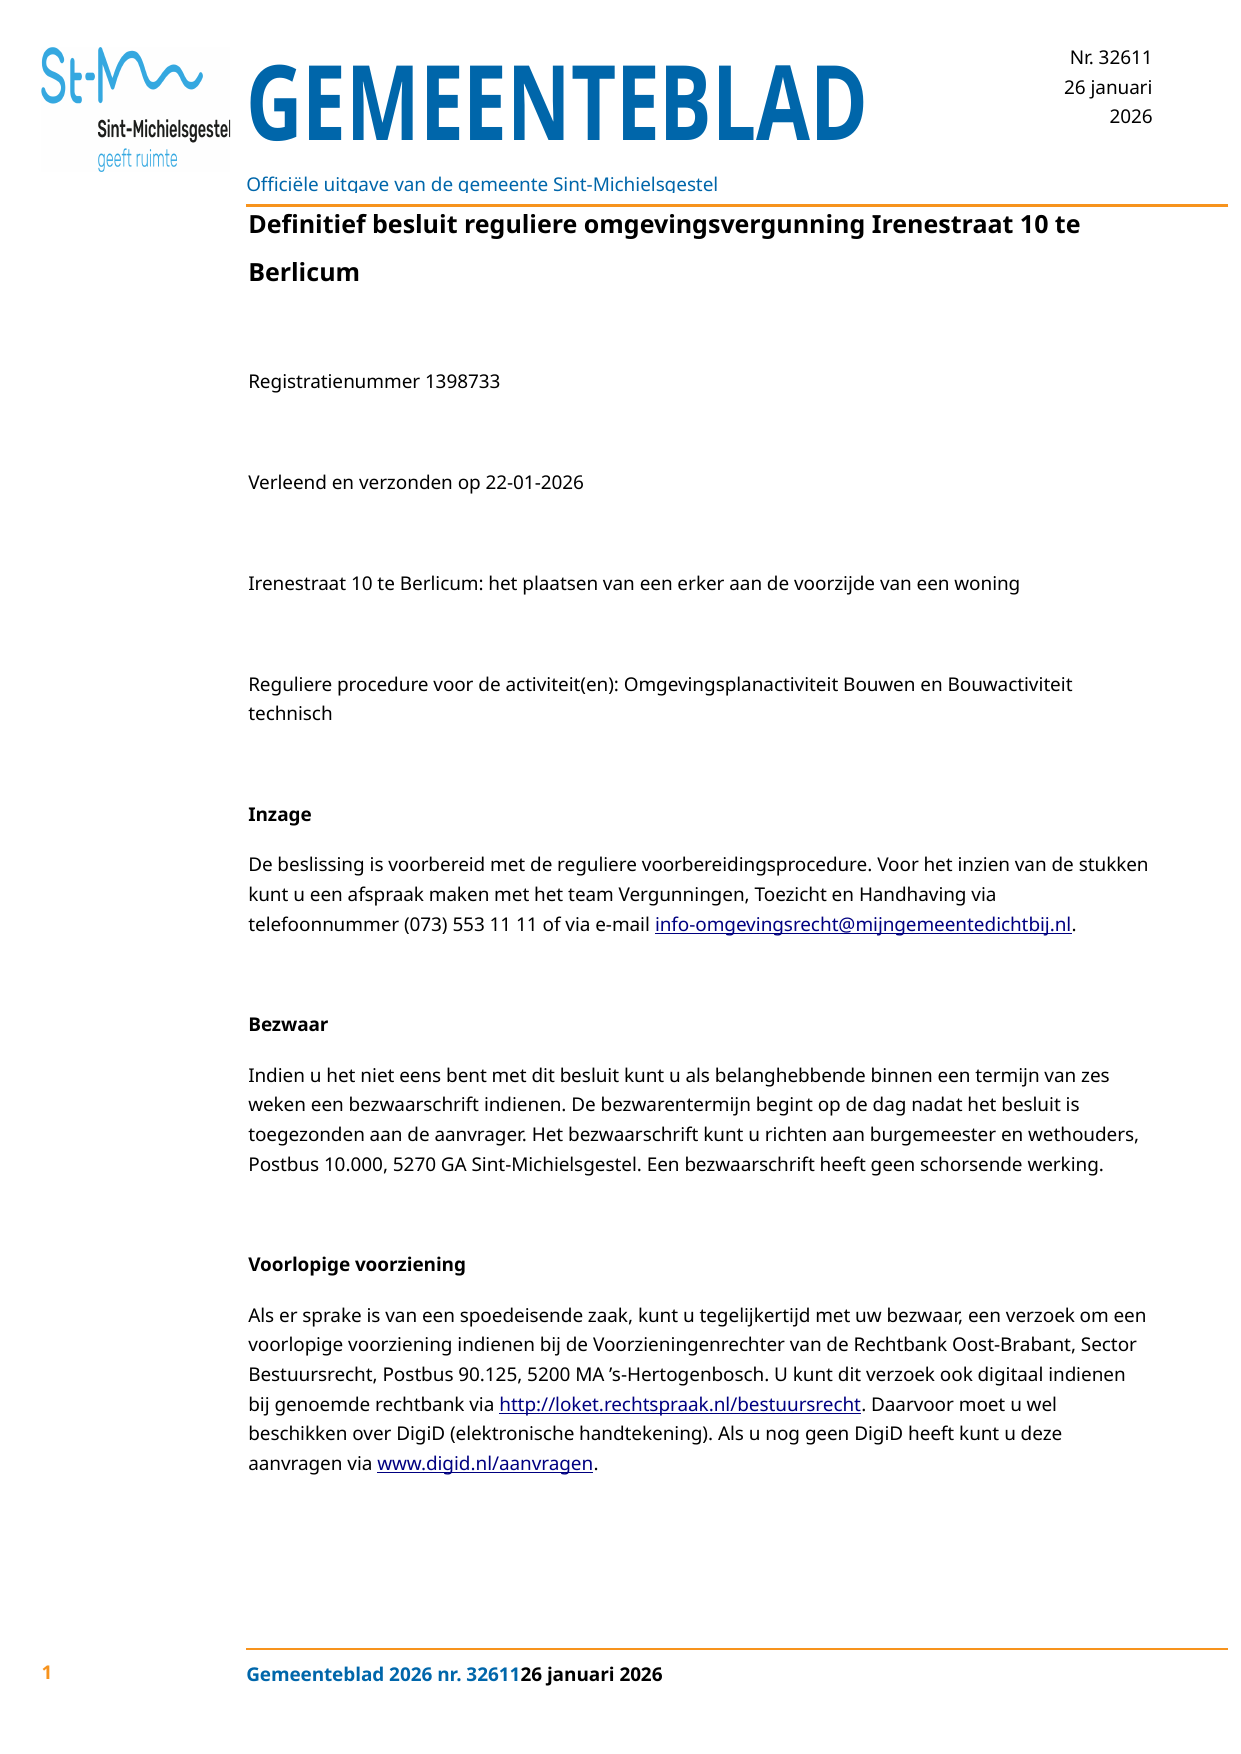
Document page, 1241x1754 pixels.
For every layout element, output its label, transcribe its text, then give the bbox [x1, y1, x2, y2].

text Inzage [248, 801, 1152, 827]
text Indien u het niet eens bent met dit besluit kunt u als belanghebbende binnen een termijn van zes weken een bezwaarschrift indienen. De bezwarentermijn begint op de dag nadat het besluit is toegezonden aan de aanvrager. Het bezwaarschrift kunt u richten aan burgemeester en wethouders, Postbus 10.000, 5270 GA Sint-Michielsgestel. Een bezwaarschrift heeft geen schorsende werking. [248, 1062, 1152, 1177]
text Definitief besluit reguliere omgevingsvergunning Irenestraat 10 te Berlicum [248, 207, 1152, 288]
text Als er sprake is van een spoedeisende zaak, kunt u tegelijkertijd met uw bezwaar, een verzoek om een voorlopige voorziening indienen bij de Voorzieningenrechter van de Rechtbank Oost-Brabant, Sector Bestuursrecht, Postbus 90.125, 5200 MA ’s-Hertogenbosch. U kunt dit verzoek ook digitaal indienen bij genoemde rechtbank via http://loket.rechtspraak.nl/bestuursrecht. Daarvoor moet u wel beschikken over DigiD (elektronische handtekening). Als u nog geen DigiD heeft kunt u deze aanvragen via www.digid.nl/aanvragen. [248, 1302, 1152, 1476]
text De beslissing is voorbereid met de reguliere voorbereidingsprocedure. Voor het inzien van de stukken kunt u een afspraak maken met het team Vergunningen, Toezicht en Handhaving via telefoonnummer (073) 553 11 11 of via e-mail info-omgevingsrecht@mijngemeentedichtbij.nl. [248, 852, 1152, 937]
text Verleend en verzonden op 22-01-2026 [248, 469, 1152, 495]
text Irenestraat 10 te Berlicum: het plaatsen van een erker aan de voorzijde van een woning [248, 570, 1152, 596]
text Registratienummer 1398733 [248, 368, 1152, 394]
text Bezwaar [248, 1012, 1152, 1037]
text Reguliere procedure voor de activiteit(en): Omgevingsplanactiviteit Bouwen en Bouwactiviteit technisch [248, 671, 1152, 726]
picture [41, 47, 231, 172]
text Voorlopige voorziening [248, 1252, 1152, 1277]
